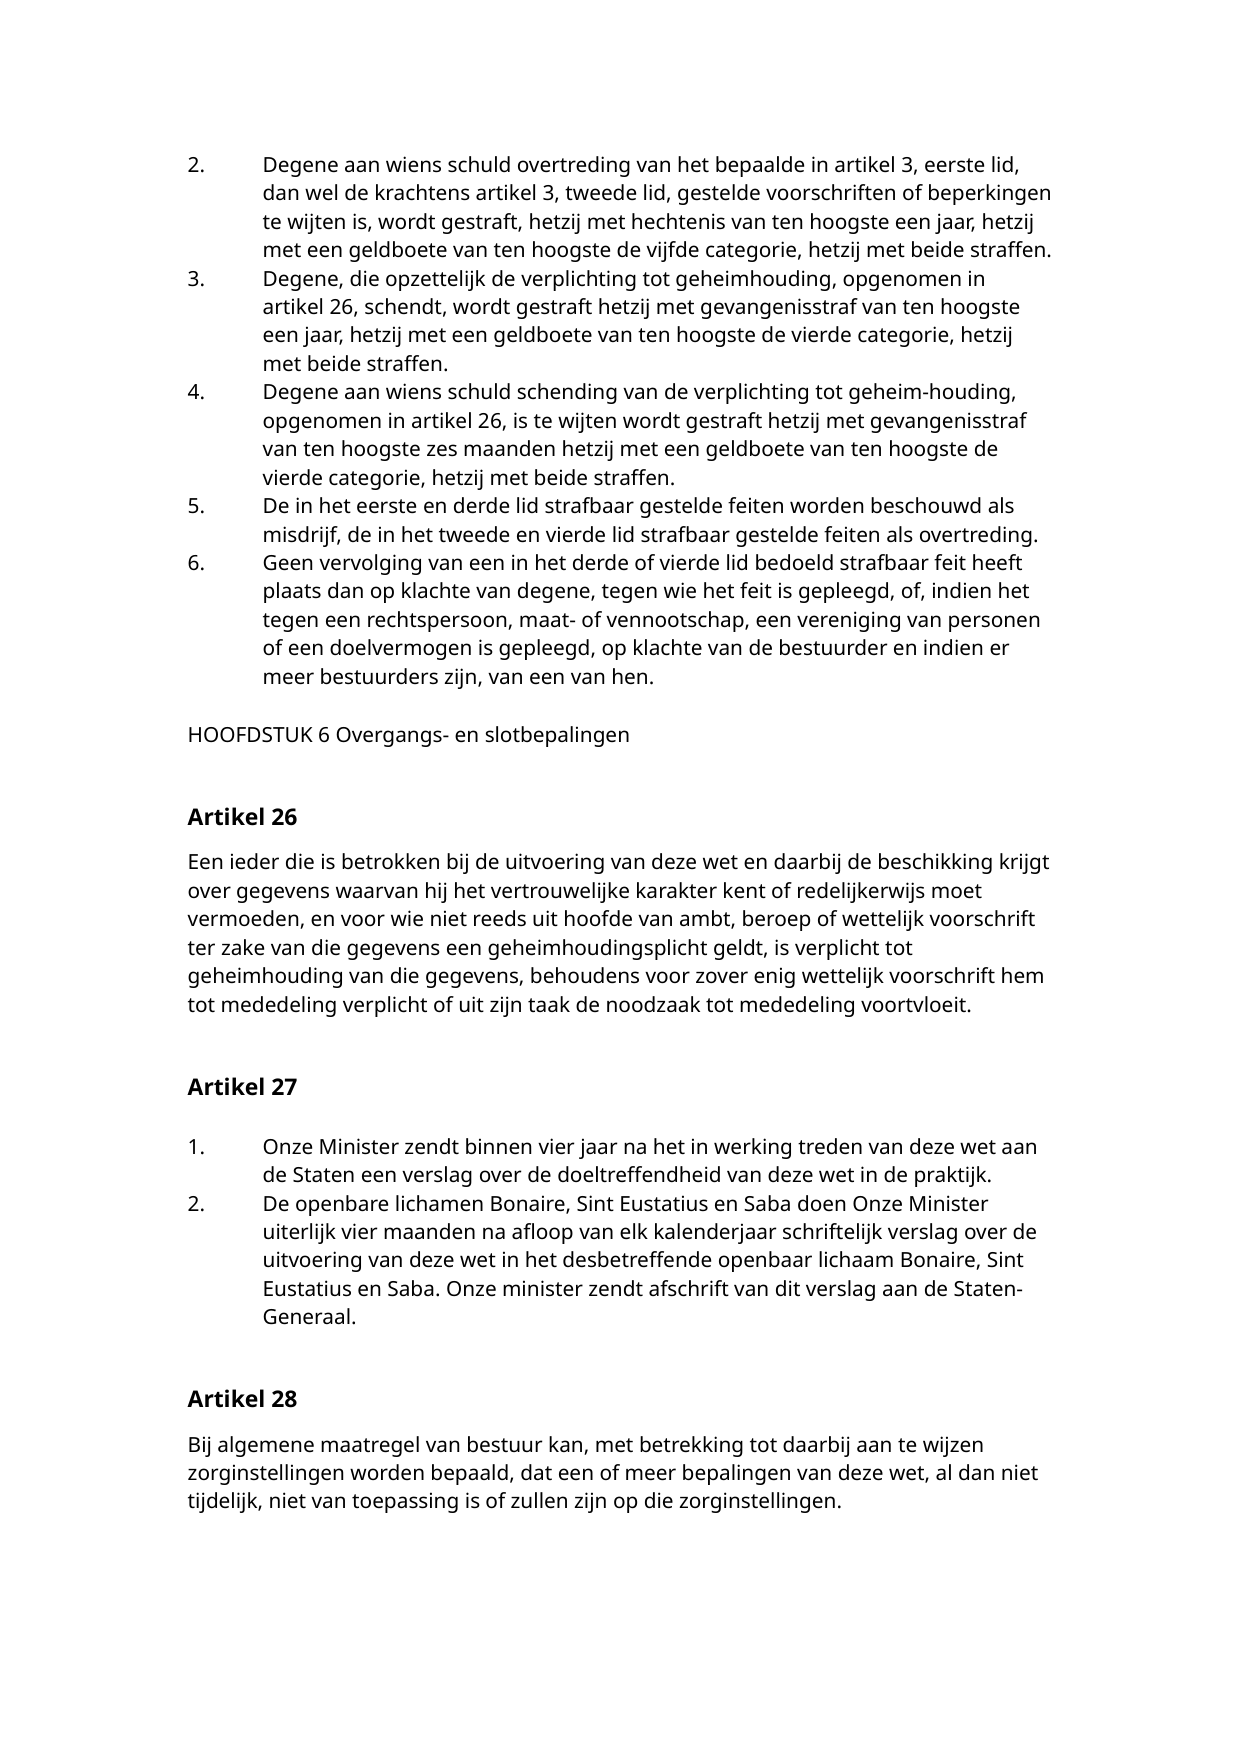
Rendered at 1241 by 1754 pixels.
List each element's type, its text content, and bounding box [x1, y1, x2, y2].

list Onze Minister zendt binnen vier jaar na het in werking treden van deze wet aan de Staten een verslag over de doeltreffendheid van deze wet in de praktijk. [187, 1132, 1053, 1189]
list De openbare lichamen Bonaire, Sint Eustatius en Saba doen Onze Minister uiterlijk vier maanden na afloop van elk kalenderjaar schriftelijk verslag over de uitvoering van deze wet in het desbetreffende openbaar lichaam Bonaire, Sint Eustatius en Saba. Onze minister zendt afschrift van dit verslag aan de Staten-Generaal. [187, 1189, 1053, 1331]
subtitle HOOFDSTUK 6 Overgangs- en slotbepalingen [187, 720, 1053, 749]
list Degene, die opzettelijk de verplichting tot geheimhouding, opgenomen in artikel 26, schendt, wordt gestraft hetzij met gevangenisstraf van ten hoogste een jaar, hetzij met een geldboete van ten hoogste de vierde categorie, hetzij met beide straffen. [187, 264, 1053, 377]
list Degene aan wiens schuld overtreding van het bepaalde in artikel 3, eerste lid, dan wel de krachtens artikel 3, tweede lid, gestelde voorschriften of beperkingen te wijten is, wordt gestraft, hetzij met hechtenis van ten hoogste een jaar, hetzij met een geldboete van ten hoogste de vijfde categorie, hetzij met beide straffen. [187, 150, 1053, 264]
list Degene aan wiens schuld schending van de verplichting tot geheim-houding, opgenomen in artikel 26, is te wijten wordt gestraft hetzij met gevangenisstraf van ten hoogste zes maanden hetzij met een geldboete van ten hoogste de vierde categorie, hetzij met beide straffen. [187, 377, 1053, 491]
list Geen vervolging van een in het derde of vierde lid bedoeld strafbaar feit heeft plaats dan op klachte van degene, tegen wie het feit is gepleegd, of, indien het tegen een rechtspersoon, maat- of vennootschap, een vereniging van personen of een doelvermogen is gepleegd, op klachte van de bestuurder en indien er meer bestuurders zijn, van een van hen. [187, 548, 1053, 690]
subtitle Artikel 28 [187, 1383, 1053, 1415]
text Een ieder die is betrokken bij de uitvoering van deze wet en daarbij de beschikking krijgt over gegevens waarvan hij het vertrouwelijke karakter kent of redelijkerwijs moet vermoeden, en voor wie niet reeds uit hoofde van ambt, beroep of wettelijk voorschrift ter zake van die gegevens een geheimhoudingsplicht geldt, is verplicht tot geheimhouding van die gegevens, behoudens voor zover enig wettelijk voorschrift hem tot mededeling verplicht of uit zijn taak de noodzaak tot mededeling voortvloeit. [187, 847, 1053, 1018]
text Bij algemene maatregel van bestuur kan, met betrekking tot daarbij aan te wijzen zorginstellingen worden bepaald, dat een of meer bepalingen van deze wet, al dan niet tijdelijk, niet van toepassing is of zullen zijn op die zorginstellingen. [187, 1430, 1053, 1515]
list De in het eerste en derde lid strafbaar gestelde feiten worden beschouwd als misdrijf, de in het tweede en vierde lid strafbaar gestelde feiten als overtreding. [187, 491, 1053, 548]
subtitle Artikel 26 [187, 801, 1053, 832]
subtitle Artikel 27 [187, 1071, 1053, 1102]
